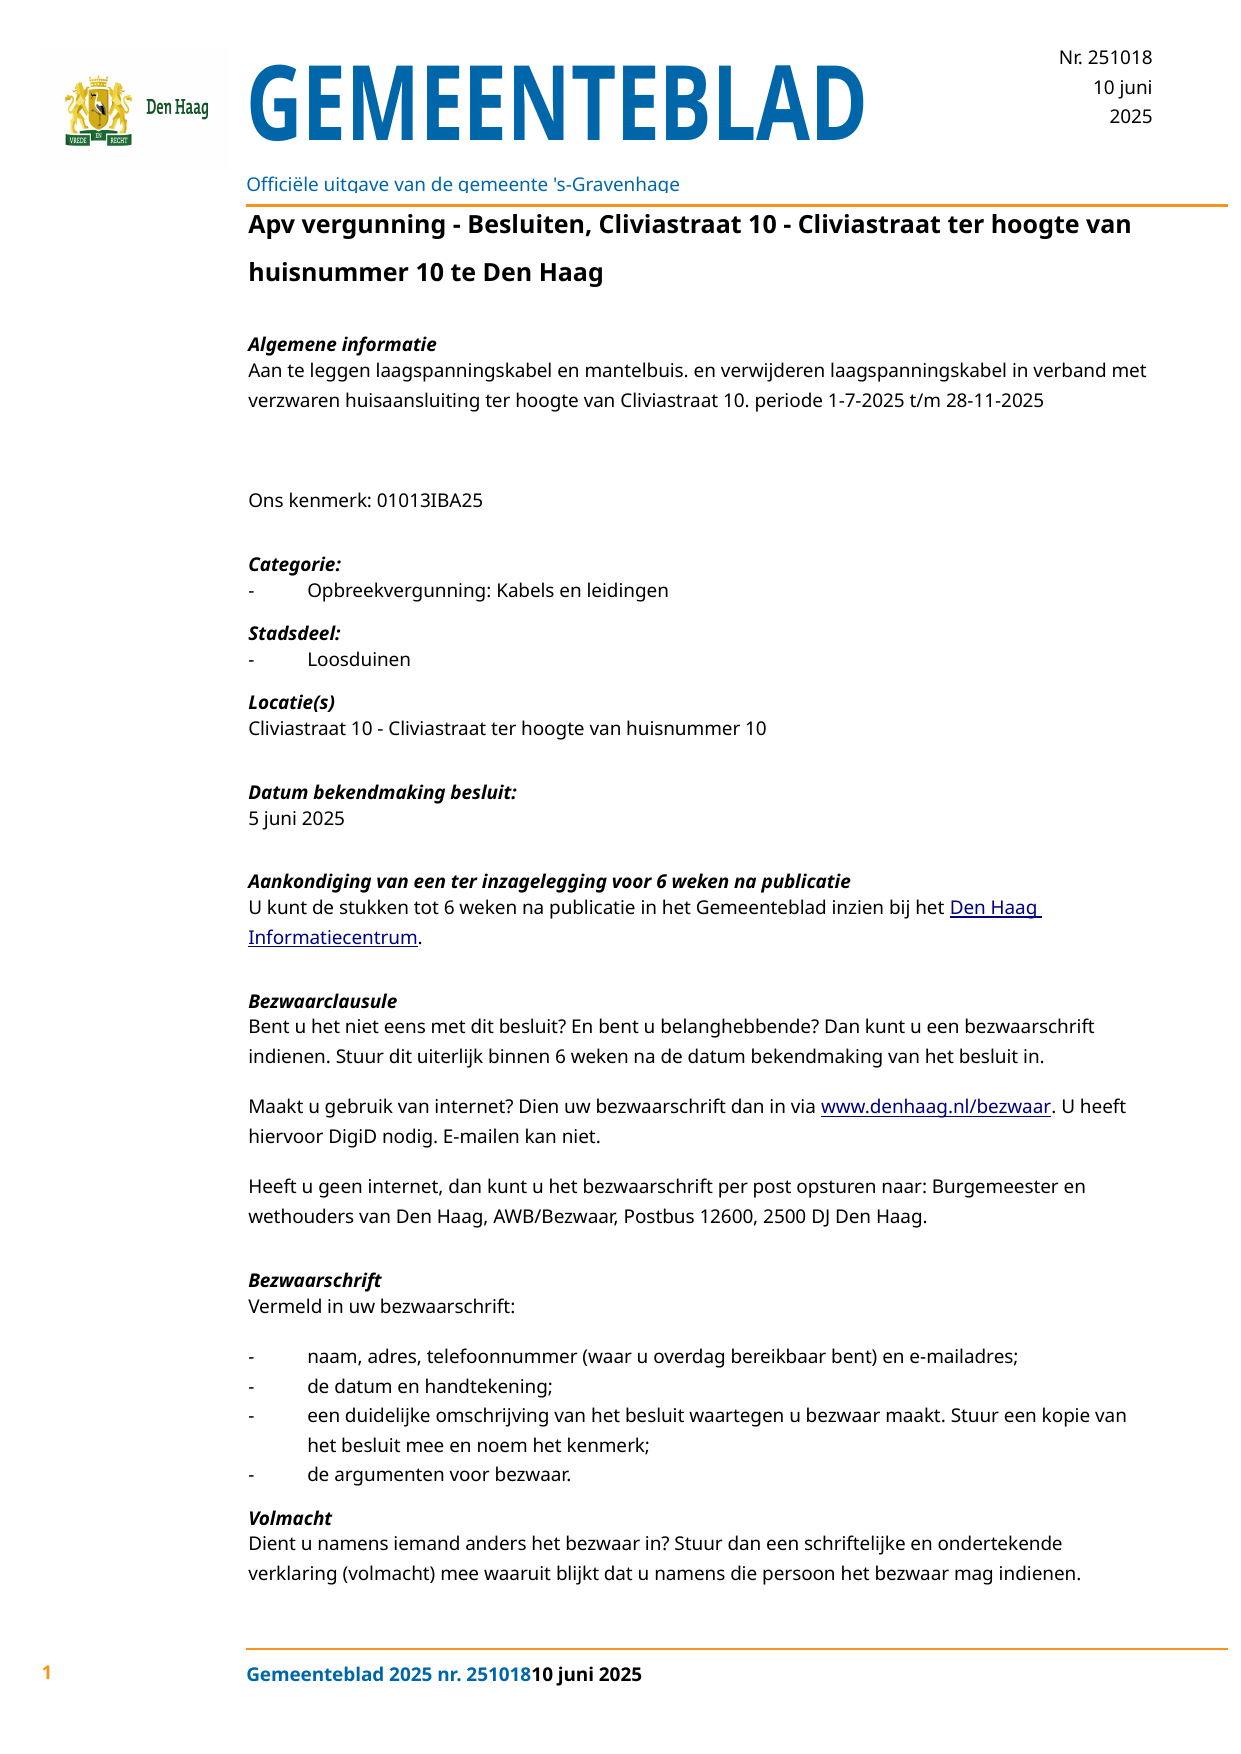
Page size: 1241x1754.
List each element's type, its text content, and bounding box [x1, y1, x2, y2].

list de datum en handtekening; [248, 1373, 1152, 1399]
text Datum bekendmaking besluit: [248, 779, 1152, 805]
text Categorie: [248, 552, 1152, 577]
text Bent u het niet eens met dit besluit? En bent u belanghebbende? Dan kunt u een bezwaarschrift indienen. Stuur dit uiterlijk binnen 6 weken na de datum bekendmaking van het besluit in. [248, 1014, 1152, 1069]
text Maakt u gebruik van internet? Dien uw bezwaarschrift dan in via www.denhaag.nl/bezwaar. U heeft hiervoor DigiD nodig. E-mailen kan niet. [248, 1094, 1152, 1149]
text Dient u namens iemand anders het bezwaar in? Stuur dan een schriftelijke en ondertekende verklaring (volmacht) mee waaruit blijkt dat u namens die persoon het bezwaar mag indienen. [248, 1531, 1152, 1586]
text Aankondiging van een ter inzagelegging voor 6 weken na publicatie [248, 869, 1152, 894]
text Bezwaarclausule [248, 988, 1152, 1014]
text Heeft u geen internet, dan kunt u het bezwaarschrift per post opsturen naar: Burgemeester en wethouders van Den Haag, AWB/Bezwaar, Postbus 12600, 2500 DJ Den Haag. [248, 1174, 1152, 1229]
list Loosduinen [248, 646, 1152, 672]
list de argumenten voor bezwaar. [248, 1462, 1152, 1487]
list Opbreekvergunning: Kabels en leidingen [248, 577, 1152, 603]
list naam, adres, telefoonnummer (waar u overdag bereikbaar bent) en e-mailadres; [248, 1343, 1152, 1369]
text Apv vergunning - Besluiten, Cliviastraat 10 - Cliviastraat ter hoogte van huisnummer 10 te Den Haag [248, 207, 1152, 288]
text Locatie(s) [248, 689, 1152, 715]
text Cliviastraat 10 - Cliviastraat ter hoogte van huisnummer 10 [248, 715, 1152, 741]
text Aan te leggen laagspanningskabel en mantelbuis. en verwijderen laagspanningskabel in verband met verzwaren huisaansluiting ter hoogte van Cliviastraat 10. periode 1-7-2025 t/m 28-11-2025 [248, 357, 1152, 412]
text U kunt de stukken tot 6 weken na publicatie in het Gemeenteblad inzien bij het Den Haag Informatiecentrum. [248, 894, 1152, 950]
text Bezwaarschrift [248, 1267, 1152, 1293]
text Stadsdeel: [248, 620, 1152, 646]
text Vermeld in uw bezwaarschrift: [248, 1293, 1152, 1319]
text Algemene informatie [248, 331, 1152, 357]
text Ons kenmerk: 01013IBA25 [248, 488, 1152, 513]
text 5 juni 2025 [248, 805, 1152, 830]
picture [41, 47, 231, 172]
text Volmacht [248, 1505, 1152, 1531]
list een duidelijke omschrijving van het besluit waartegen u bezwaar maakt. Stuur een kopie van het besluit mee en noem het kenmerk; [248, 1402, 1152, 1458]
